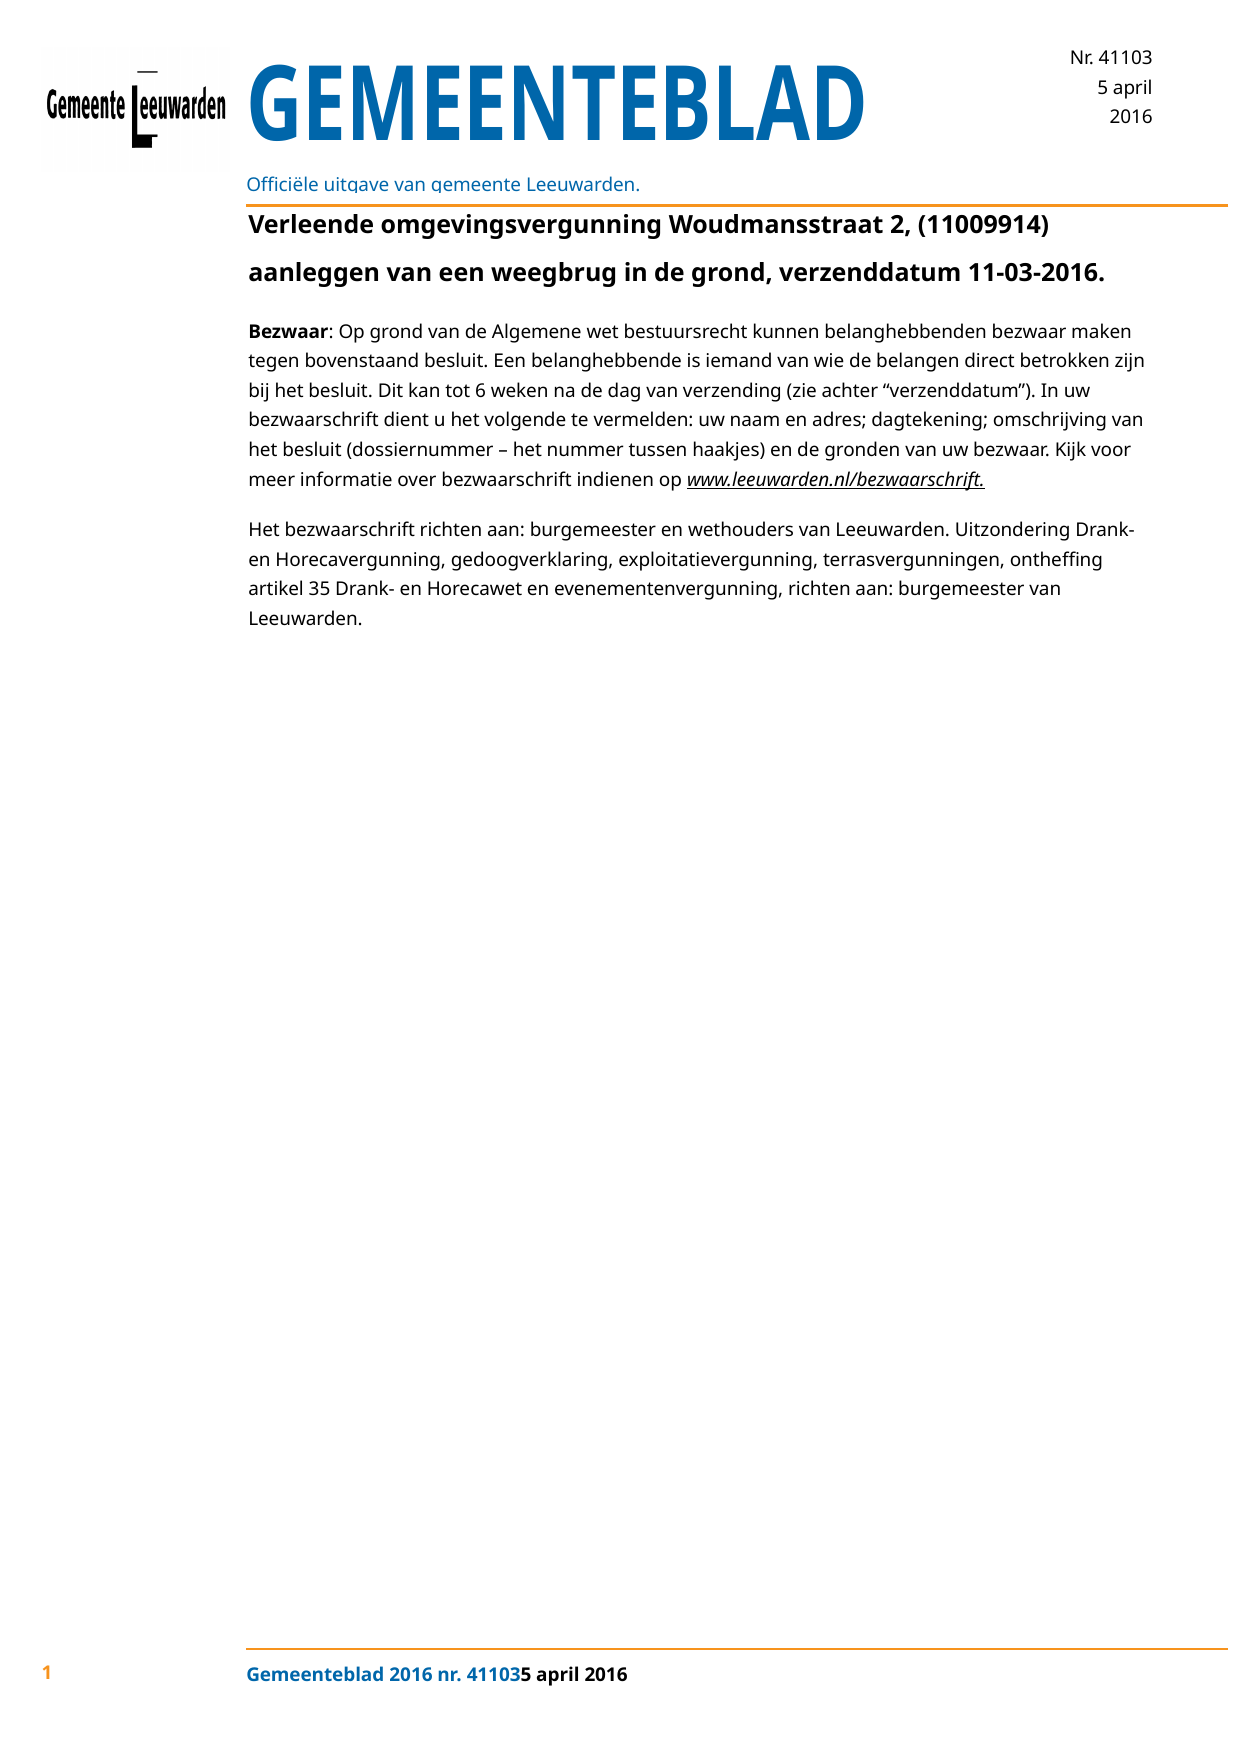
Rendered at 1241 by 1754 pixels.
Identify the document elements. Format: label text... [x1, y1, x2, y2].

text Verleende omgevingsvergunning Woudmansstraat 2, (11009914) aanleggen van een weegbrug in de grond, verzenddatum 11-03-2016. [248, 207, 1152, 288]
picture [41, 47, 231, 172]
text Bezwaar: Op grond van de Algemene wet bestuursrecht kunnen belanghebbenden bezwaar maken tegen bovenstaand besluit. Een belanghebbende is iemand van wie de belangen direct betrokken zijn bij het besluit. Dit kan tot 6 weken na de dag van verzending (zie achter “verzenddatum”). In uw bezwaarschrift dient u het volgende te vermelden: uw naam en adres; dagtekening; omschrijving van het besluit (dossiernummer – het nummer tussen haakjes) en de gronden van uw bezwaar. Kijk voor meer informatie over bezwaarschrift indienen op www.leeuwarden.nl/bezwaarschrift. [248, 318, 1152, 492]
text Het bezwaarschrift richten aan: burgemeester en wethouders van Leeuwarden. Uitzondering Drank- en Horecavergunning, gedoogverklaring, exploitatievergunning, terrasvergunningen, ontheffing artikel 35 Drank- en Horecawet en evenementenvergunning, richten aan: burgemeester van Leeuwarden. [248, 516, 1152, 631]
